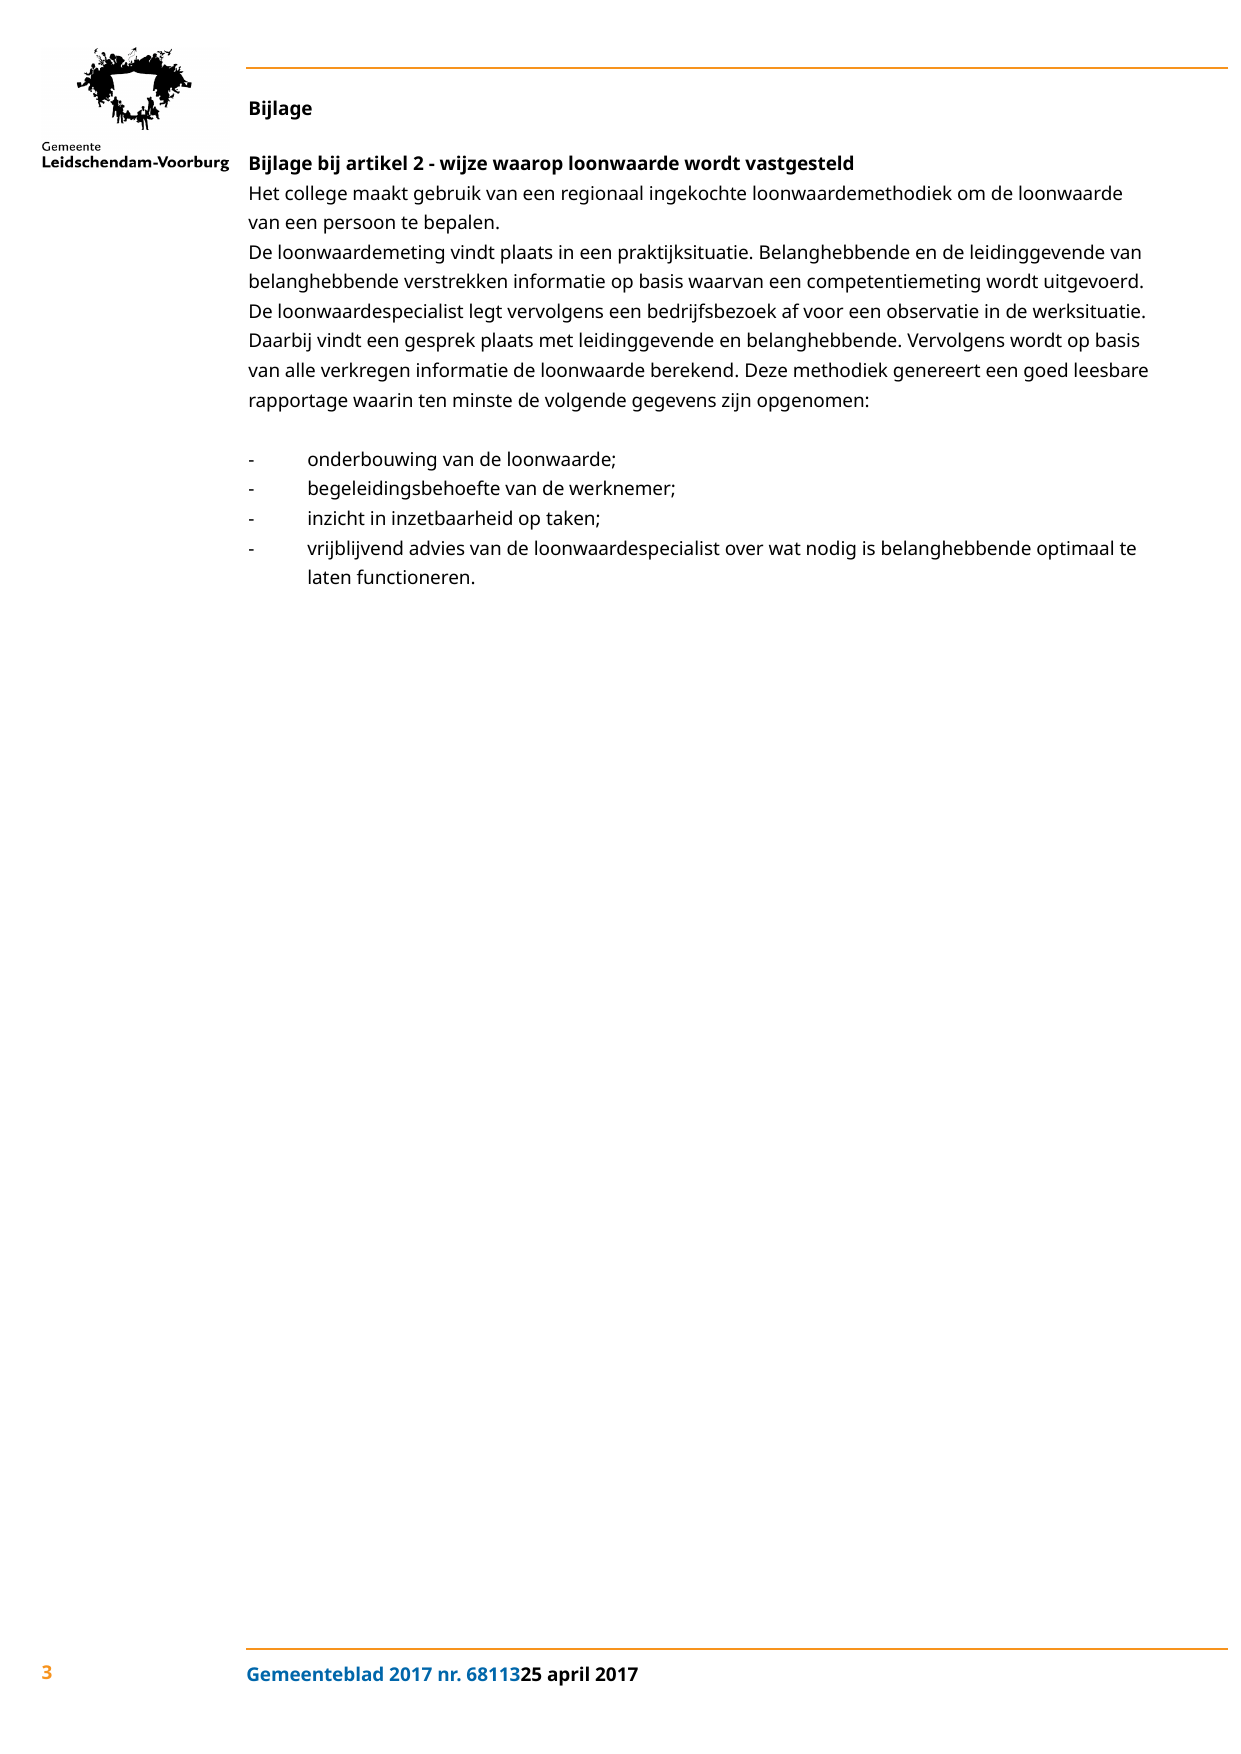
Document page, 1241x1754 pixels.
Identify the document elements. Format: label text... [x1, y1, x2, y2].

list onderbouwing van de loonwaarde; [248, 446, 1152, 472]
list begeleidingsbehoefte van de werknemer; [248, 476, 1152, 501]
picture [41, 47, 231, 172]
list inzicht in inzetbaarheid op taken; [248, 505, 1152, 531]
text De loonwaardemeting vindt plaats in een praktijksituatie. Belanghebbende en de leidinggevende van belanghebbende verstrekken informatie op basis waarvan een competentiemeting wordt uitgevoerd. De loonwaardespecialist legt vervolgens een bedrijfsbezoek af voor een observatie in de werksituatie. Daarbij vindt een gesprek plaats met leidinggevende en belanghebbende. Vervolgens wordt op basis van alle verkregen informatie de loonwaarde berekend. Deze methodiek genereert een goed leesbare rapportage waarin ten minste de volgende gegevens zijn opgenomen: [248, 239, 1152, 413]
text Bijlage [248, 95, 1152, 121]
text Bijlage bij artikel 2 - wijze waarop loonwaarde wordt vastgesteld [248, 150, 1152, 176]
text Het college maakt gebruik van een regionaal ingekochte loonwaardemethodiek om de loonwaarde van een persoon te bepalen. [248, 180, 1152, 235]
list vrijblijvend advies van de loonwaardespecialist over wat nodig is belanghebbende optimaal te laten functioneren. [248, 535, 1152, 590]
